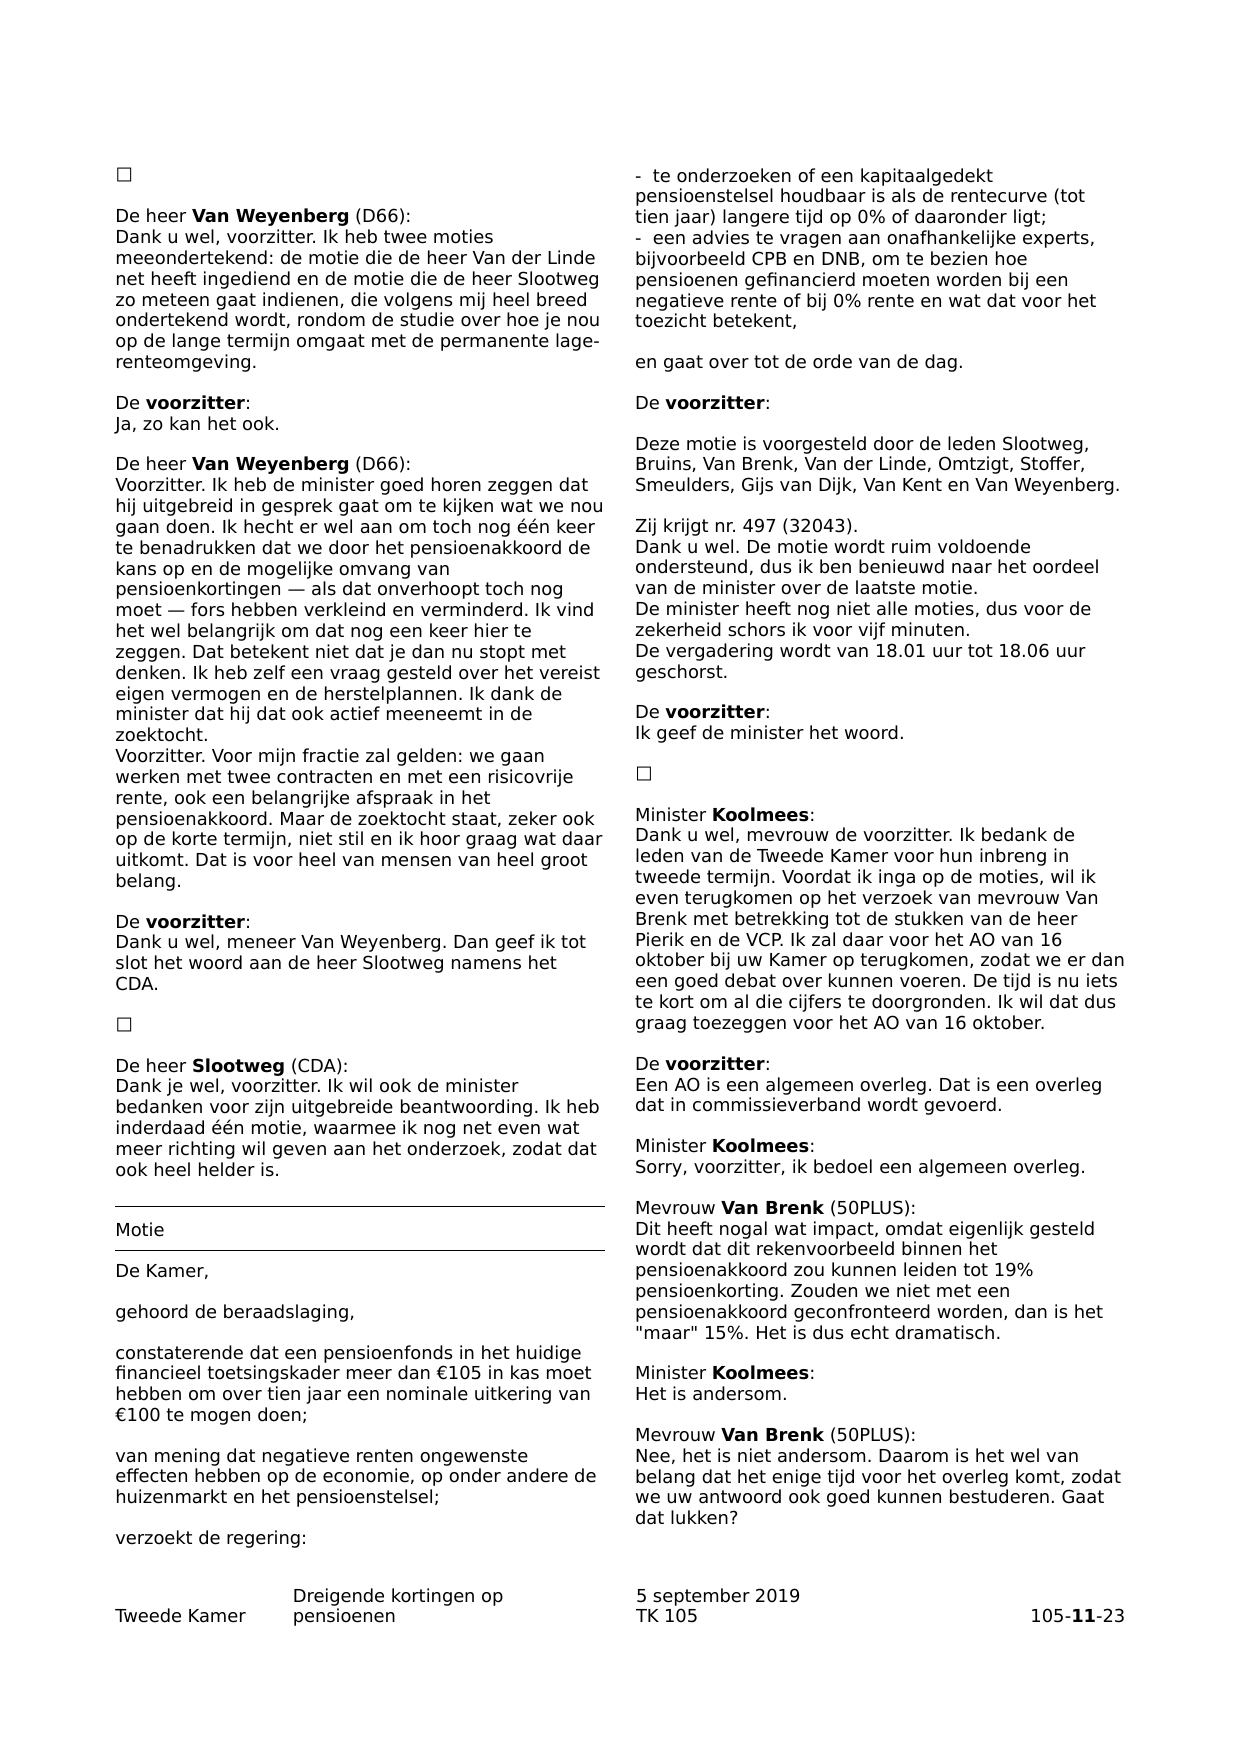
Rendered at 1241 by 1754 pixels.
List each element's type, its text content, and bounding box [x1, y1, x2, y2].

text Nee, het is niet andersom. Daarom is het wel van belang dat het enige tijd voor het overleg komt, zodat we uw antwoord ook goed kunnen bestuderen. Gaat dat lukken? [635, 1446, 1125, 1529]
text Mevrouw Van Brenk (50PLUS): [635, 1425, 1125, 1446]
text en gaat over tot de orde van de dag. [635, 352, 1125, 373]
text De vergadering wordt van 18.01 uur tot 18.06 uur geschorst. [635, 641, 1125, 682]
text Sorry, voorzitter, ik bedoel een algemeen overleg. [635, 1157, 1125, 1177]
text De Kamer, [115, 1261, 605, 1282]
text Dank u wel. De motie wordt ruim voldoende ondersteund, dus ik ben benieuwd naar het oordeel van de minister over de laatste motie. [635, 536, 1125, 599]
text De voorzitter: [635, 702, 1125, 723]
text verzoekt de regering: [115, 1528, 605, 1548]
text De heer Van Weyenberg (D66): [115, 206, 605, 227]
text ⬜ [115, 165, 605, 186]
text Het is andersom. [635, 1384, 1125, 1405]
text Deze motie is voorgesteld door de leden Slootweg, Bruins, Van Brenk, Van der Linde, Omtzigt, Stoffer, Smeulders, Gijs van Dijk, Van Kent en Van Weyenberg. [635, 433, 1125, 496]
text De voorzitter: [115, 912, 605, 932]
text De voorzitter: [635, 393, 1125, 413]
text Dank u wel, meneer Van Weyenberg. Dan geef ik tot slot het woord aan de heer Slootweg namens het CDA. [115, 932, 605, 995]
text Minister Koolmees: [635, 804, 1125, 825]
text Mevrouw Van Brenk (50PLUS): [635, 1197, 1125, 1218]
text Voorzitter. Voor mijn fractie zal gelden: we gaan werken met twee contracten en met een risicovrije rente, ook een belangrijke afspraak in het pensioenakkoord. Maar de zoektocht staat, zeker ook op de korte termijn, niet stil en ik hoor graag wat daar uitkomt. Dat is voor heel van mensen van heel groot belang. [115, 746, 605, 892]
text Minister Koolmees: [635, 1136, 1125, 1157]
text Motie [115, 1220, 605, 1241]
text Dit heeft nogal wat impact, omdat eigenlijk gesteld wordt dat dit rekenvoorbeeld binnen het pensioenakkoord zou kunnen leiden tot 19% pensioenkorting. Zouden we niet met een pensioenakkoord geconfronteerd worden, dan is het "maar" 15%. Het is dus echt dramatisch. [635, 1218, 1125, 1343]
text Een AO is een algemeen overleg. Dat is een overleg dat in commissieverband wordt gevoerd. [635, 1074, 1125, 1116]
text De voorzitter: [635, 1053, 1125, 1074]
text De minister heeft nog niet alle moties, dus voor de zekerheid schors ik voor vijf minuten. [635, 599, 1125, 641]
list te onderzoeken of een kapitaalgedekt pensioenstelsel houdbaar is als de rentecurve (tot tien jaar) langere tijd op 0% of daaronder ligt; [635, 165, 1125, 228]
text van mening dat negatieve renten ongewenste effecten hebben op de economie, op onder andere de huizenmarkt en het pensioenstelsel; [115, 1445, 605, 1508]
text Dank je wel, voorzitter. Ik wil ook de minister bedanken voor zijn uitgebreide beantwoording. Ik heb inderdaad één motie, waarmee ik nog net even wat meer richting wil geven aan het onderzoek, zodat dat ook heel helder is. [115, 1076, 605, 1180]
text Ik geef de minister het woord. [635, 723, 1125, 744]
text Dank u wel, mevrouw de voorzitter. Ik bedank de leden van de Tweede Kamer voor hun inbreng in tweede termijn. Voordat ik inga op de moties, wil ik even terugkomen op het verzoek van mevrouw Van Brenk met betrekking tot de stukken van de heer Pierik en de VCP. Ik zal daar voor het AO van 16 oktober bij uw Kamer op terugkomen, zodat we er dan een goed debat over kunnen voeren. De tijd is nu iets te kort om al die cijfers te doorgronden. Ik wil dat dus graag toezeggen voor het AO van 16 oktober. [635, 825, 1125, 1033]
text Voorzitter. Ik heb de minister goed horen zeggen dat hij uitgebreid in gesprek gaat om te kijken wat we nou gaan doen. Ik hecht er wel aan om toch nog één keer te benadrukken dat we door het pensioenakkoord de kans op en de mogelijke omvang van pensioenkortingen — als dat onverhoopt toch nog moet — fors hebben verkleind en verminderd. Ik vind het wel belangrijk om dat nog een keer hier te zeggen. Dat betekent niet dat je dan nu stopt met denken. Ik heb zelf een vraag gesteld over het vereist eigen vermogen en de herstelplannen. Ik dank de minister dat hij dat ook actief meeneemt in de zoektocht. [115, 475, 605, 746]
text De heer Van Weyenberg (D66): [115, 454, 605, 475]
text Ja, zo kan het ook. [115, 413, 605, 434]
text gehoord de beraadslaging, [115, 1302, 605, 1322]
text ⬜ [635, 764, 1125, 784]
text Dank u wel, voorzitter. Ik heb twee moties meeondertekend: de motie die de heer Van der Linde net heeft ingediend en de motie die de heer Slootweg zo meteen gaat indienen, die volgens mij heel breed ondertekend wordt, rondom de studie over hoe je nou op de lange termijn omgaat met de permanente lage-renteomgeving. [115, 227, 605, 373]
text De heer Slootweg (CDA): [115, 1056, 605, 1076]
text Zij krijgt nr. 497 (32043). [635, 516, 1125, 536]
text ⬜ [115, 1015, 605, 1036]
text De voorzitter: [115, 393, 605, 413]
text constaterende dat een pensioenfonds in het huidige financieel toetsingskader meer dan €105 in kas moet hebben om over tien jaar een nominale uitkering van €100 te mogen doen; [115, 1342, 605, 1425]
text Minister Koolmees: [635, 1363, 1125, 1384]
list een advies te vragen aan onafhankelijke experts, bijvoorbeeld CPB en DNB, om te bezien hoe pensioenen gefinancierd moeten worden bij een negatieve rente of bij 0% rente en wat dat voor het toezicht betekent, [635, 228, 1125, 332]
